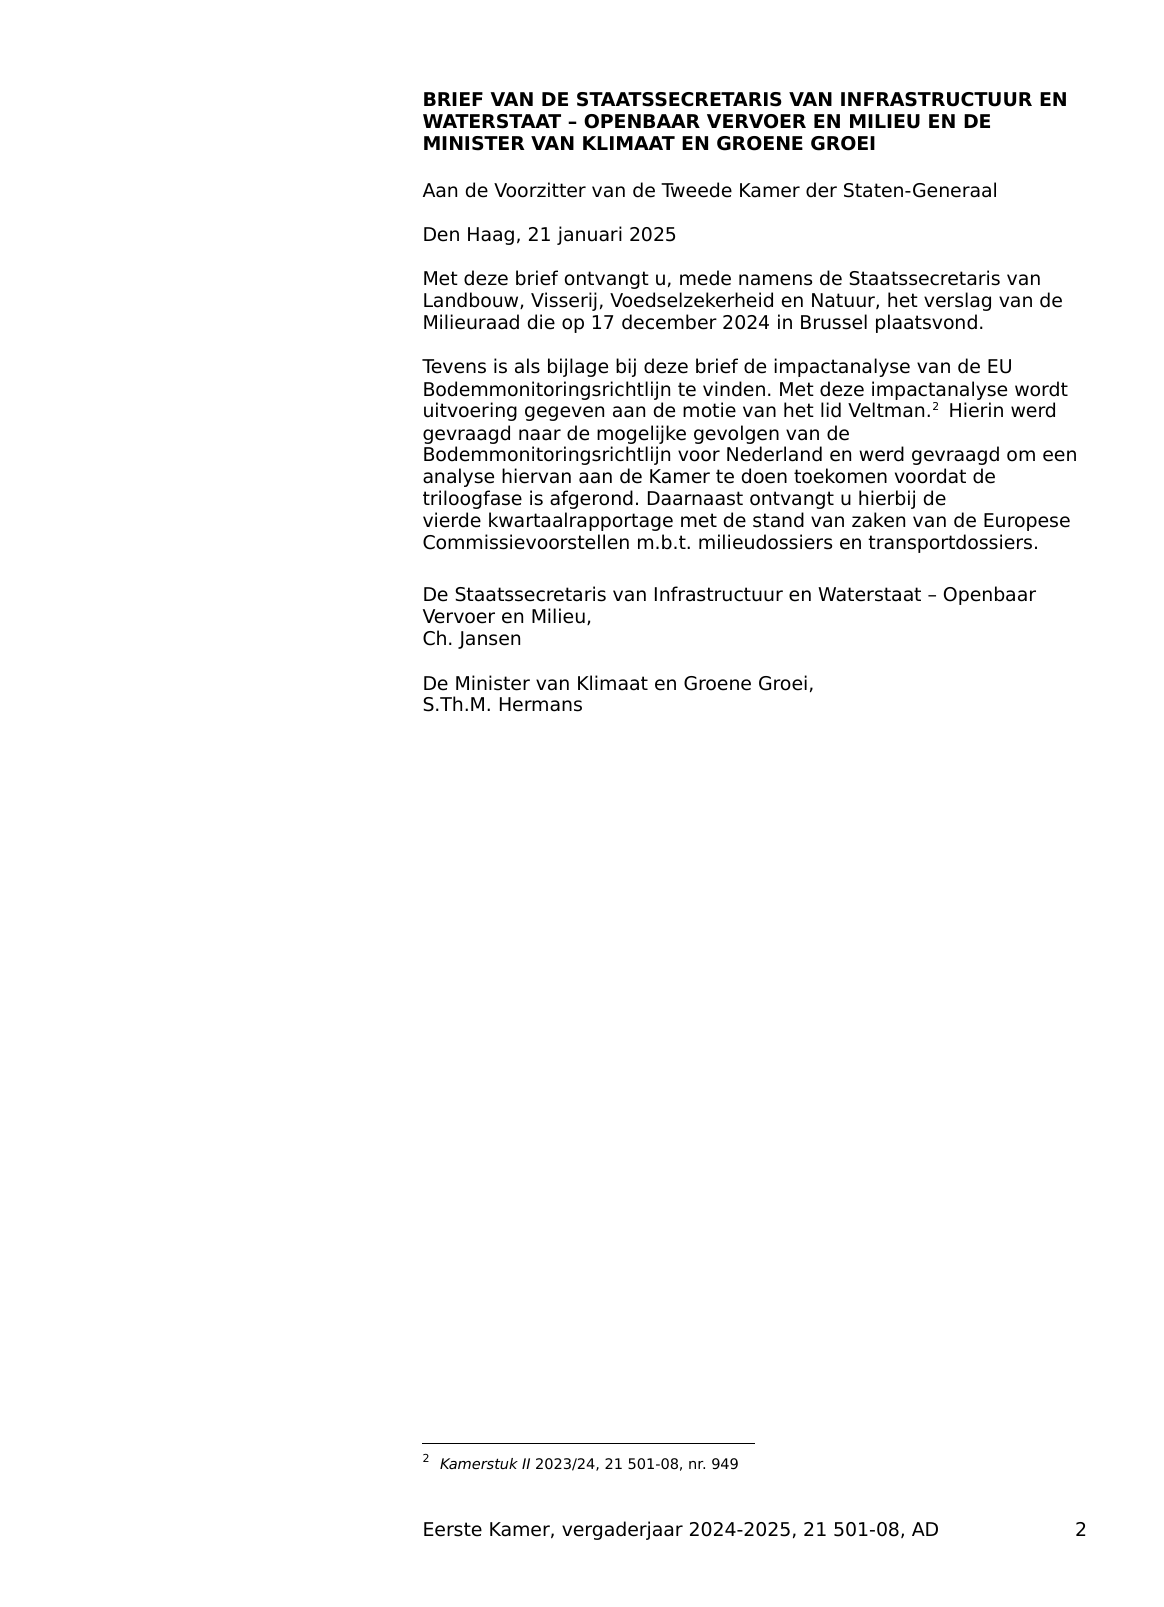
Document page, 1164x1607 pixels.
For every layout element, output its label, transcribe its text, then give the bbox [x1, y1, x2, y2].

text Kamerstuk II 2023/24, 21 501-08, nr. 949 [422, 1452, 1087, 1474]
text Tevens is als bijlage bij deze brief de impactanalyse van de EU Bodemmonitoringsrichtlijn te vinden. Met deze impactanalyse wordt uitvoering gegeven aan de motie van het lid Veltman. Hierin werd gevraagd naar de mogelijke gevolgen van de Bodemmonitoringsrichtlijn voor Nederland en werd gevraagd om een analyse hiervan aan de Kamer te doen toekomen voordat de triloogfase is afgerond. Daarnaast ontvangt u hierbij de vierde kwartaalrapportage met de stand van zaken van de Europese Commissievoorstellen m.b.t. milieudossiers en transportdossiers. [422, 356, 1087, 554]
text De Minister van Klimaat en Groene Groei, S.Th.M. Hermans [422, 672, 1087, 716]
text Met deze brief ontvangt u, mede namens de Staatssecretaris van Landbouw, Visserij, Voedselzekerheid en Natuur, het verslag van de Milieuraad die op 17 december 2024 in Brussel plaatsvond. [422, 268, 1087, 334]
text Aan de Voorzitter van de Tweede Kamer der Staten-Generaal [422, 180, 1087, 202]
text De Staatssecretaris van Infrastructuur en Waterstaat – Openbaar Vervoer en Milieu, Ch. Jansen [422, 584, 1087, 650]
text Den Haag, 21 januari 2025 [422, 224, 1087, 246]
subtitle BRIEF VAN DE STAATSSECRETARIS VAN INFRASTRUCTUUR EN WATERSTAAT – OPENBAAR VERVOER EN MILIEU EN DE MINISTER VAN KLIMAAT EN GROENE GROEI [422, 89, 1087, 155]
